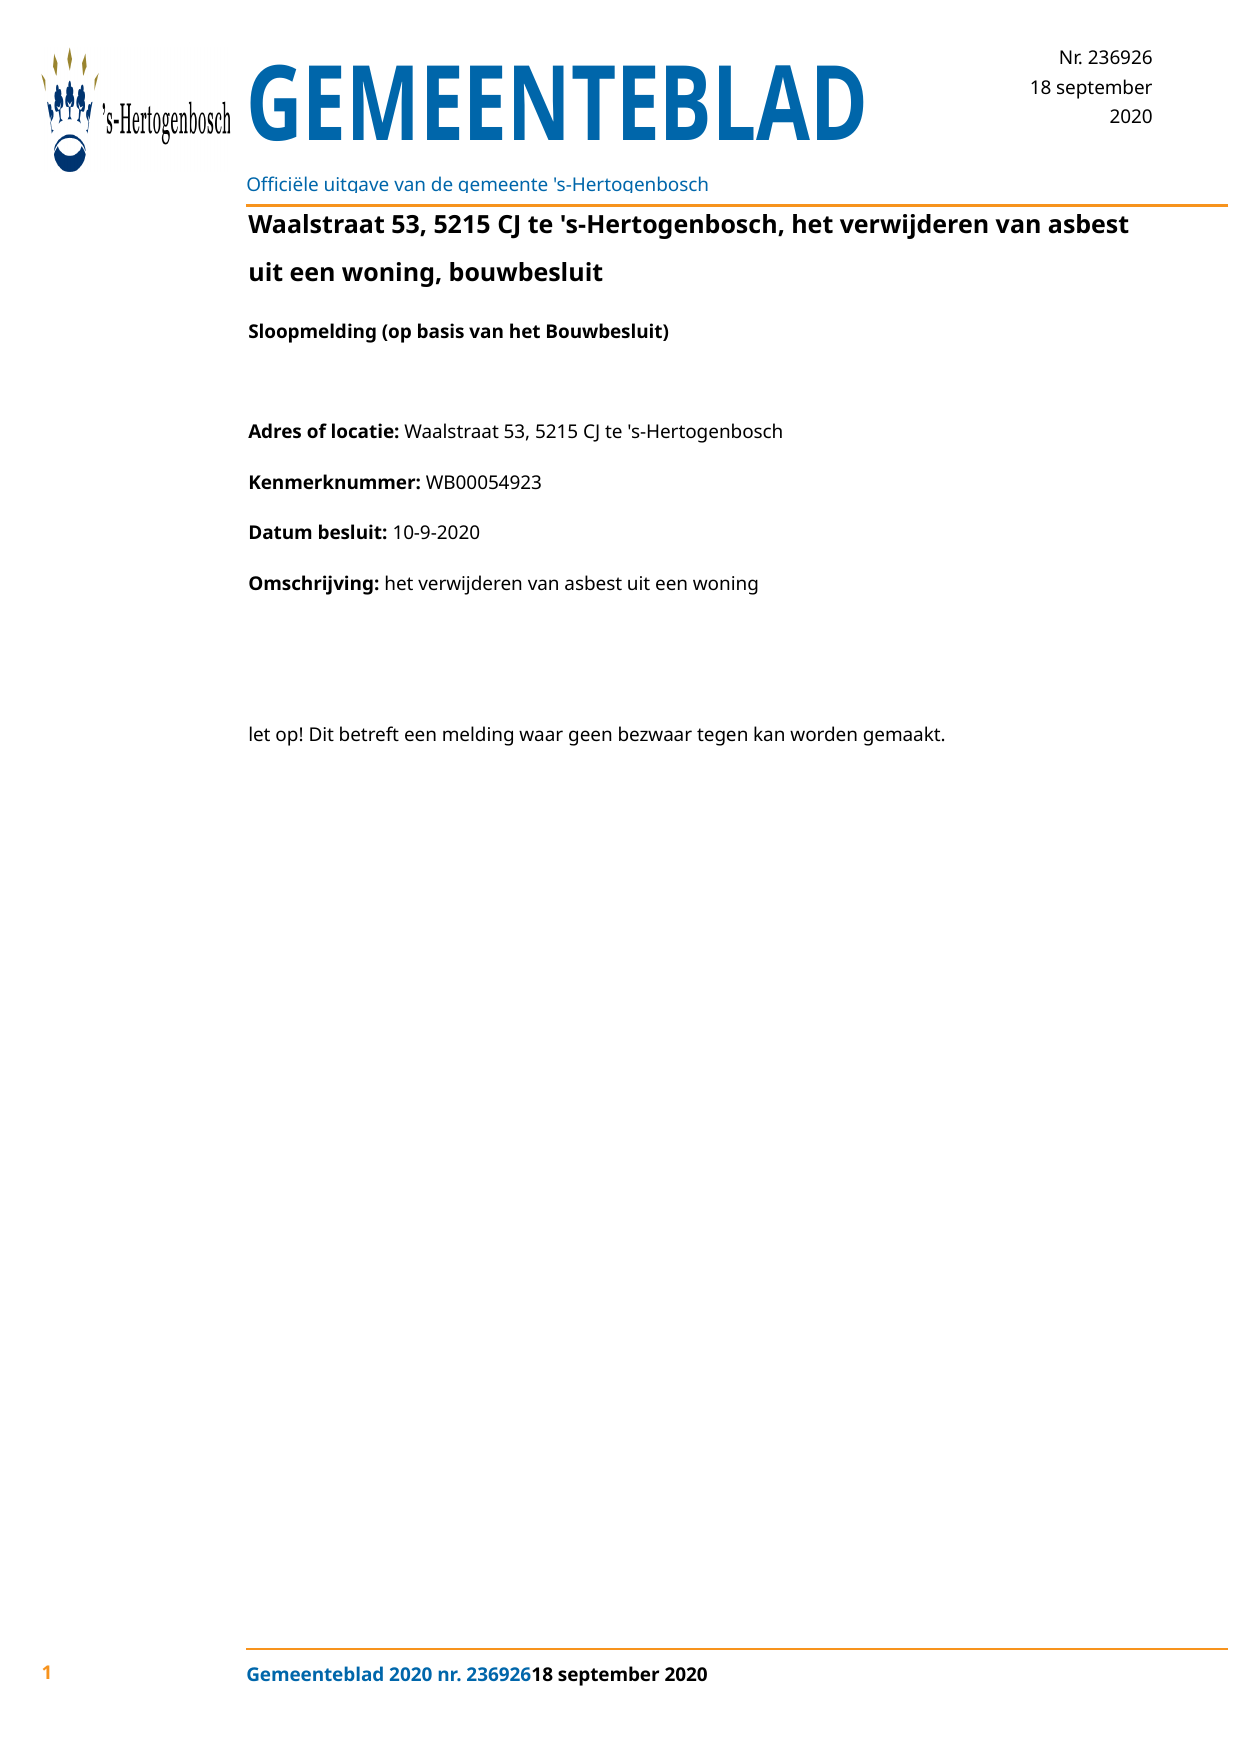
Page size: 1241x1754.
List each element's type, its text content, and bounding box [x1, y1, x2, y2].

text Omschrijving: het verwijderen van asbest uit een woning [248, 570, 1152, 596]
text Waalstraat 53, 5215 CJ te 's-Hertogenbosch, het verwijderen van asbest uit een woning, bouwbesluit [248, 207, 1152, 288]
text Adres of locatie: Waalstraat 53, 5215 CJ te 's-Hertogenbosch [248, 419, 1152, 444]
text Kenmerknummer: WB00054923 [248, 469, 1152, 495]
picture [41, 47, 231, 172]
text Datum besluit: 10-9-2020 [248, 519, 1152, 545]
text Sloopmelding (op basis van het Bouwbesluit) [248, 318, 1152, 344]
text let op! Dit betreft een melding waar geen bezwaar tegen kan worden gemaakt. [248, 721, 1152, 747]
